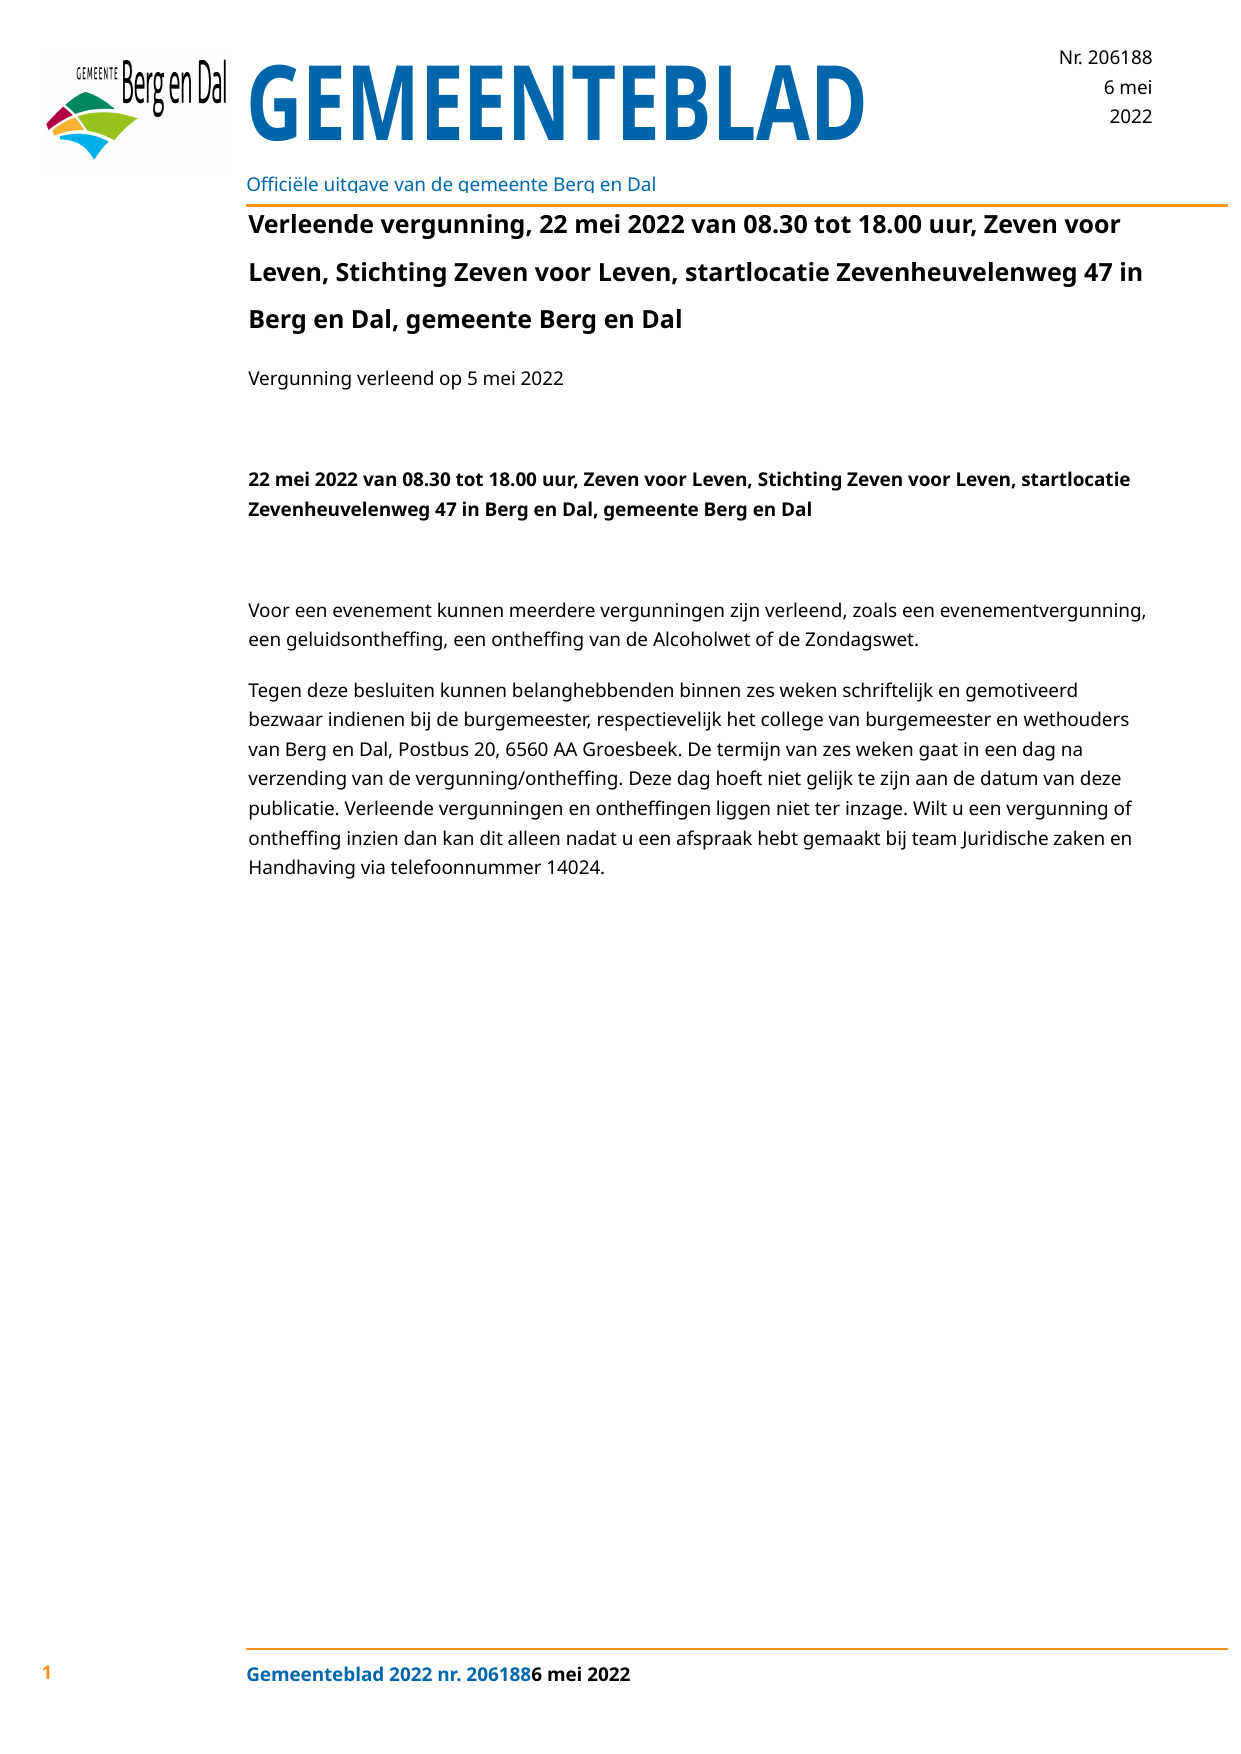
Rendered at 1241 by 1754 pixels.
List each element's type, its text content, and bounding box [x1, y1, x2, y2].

text Tegen deze besluiten kunnen belanghebbenden binnen zes weken schriftelijk en gemotiveerd bezwaar indienen bij de burgemeester, respectievelijk het college van burgemeester en wethouders van Berg en Dal, Postbus 20, 6560 AA Groesbeek. De termijn van zes weken gaat in een dag na verzending van de vergunning/ontheffing. Deze dag hoeft niet gelijk te zijn aan de datum van deze publicatie. Verleende vergunningen en ontheffingen liggen niet ter inzage. Wilt u een vergunning of ontheffing inzien dan kan dit alleen nadat u een afspraak hebt gemaakt bij team Juridische zaken en Handhaving via telefoonnummer 14024. [248, 677, 1152, 880]
text Verleende vergunning, 22 mei 2022 van 08.30 tot 18.00 uur, Zeven voor Leven, Stichting Zeven voor Leven, startlocatie Zevenheuvelenweg 47 in Berg en Dal, gemeente Berg en Dal [248, 207, 1152, 336]
text 22 mei 2022 van 08.30 tot 18.00 uur, Zeven voor Leven, Stichting Zeven voor Leven, startlocatie Zevenheuvelenweg 47 in Berg en Dal, gemeente Berg en Dal [248, 466, 1152, 522]
text Voor een evenement kunnen meerdere vergunningen zijn verleend, zoals een evenementvergunning, een geluidsontheffing, een ontheffing van de Alcoholwet of de Zondagswet. [248, 597, 1152, 652]
text Vergunning verleend op 5 mei 2022 [248, 366, 1152, 391]
picture [41, 47, 231, 172]
